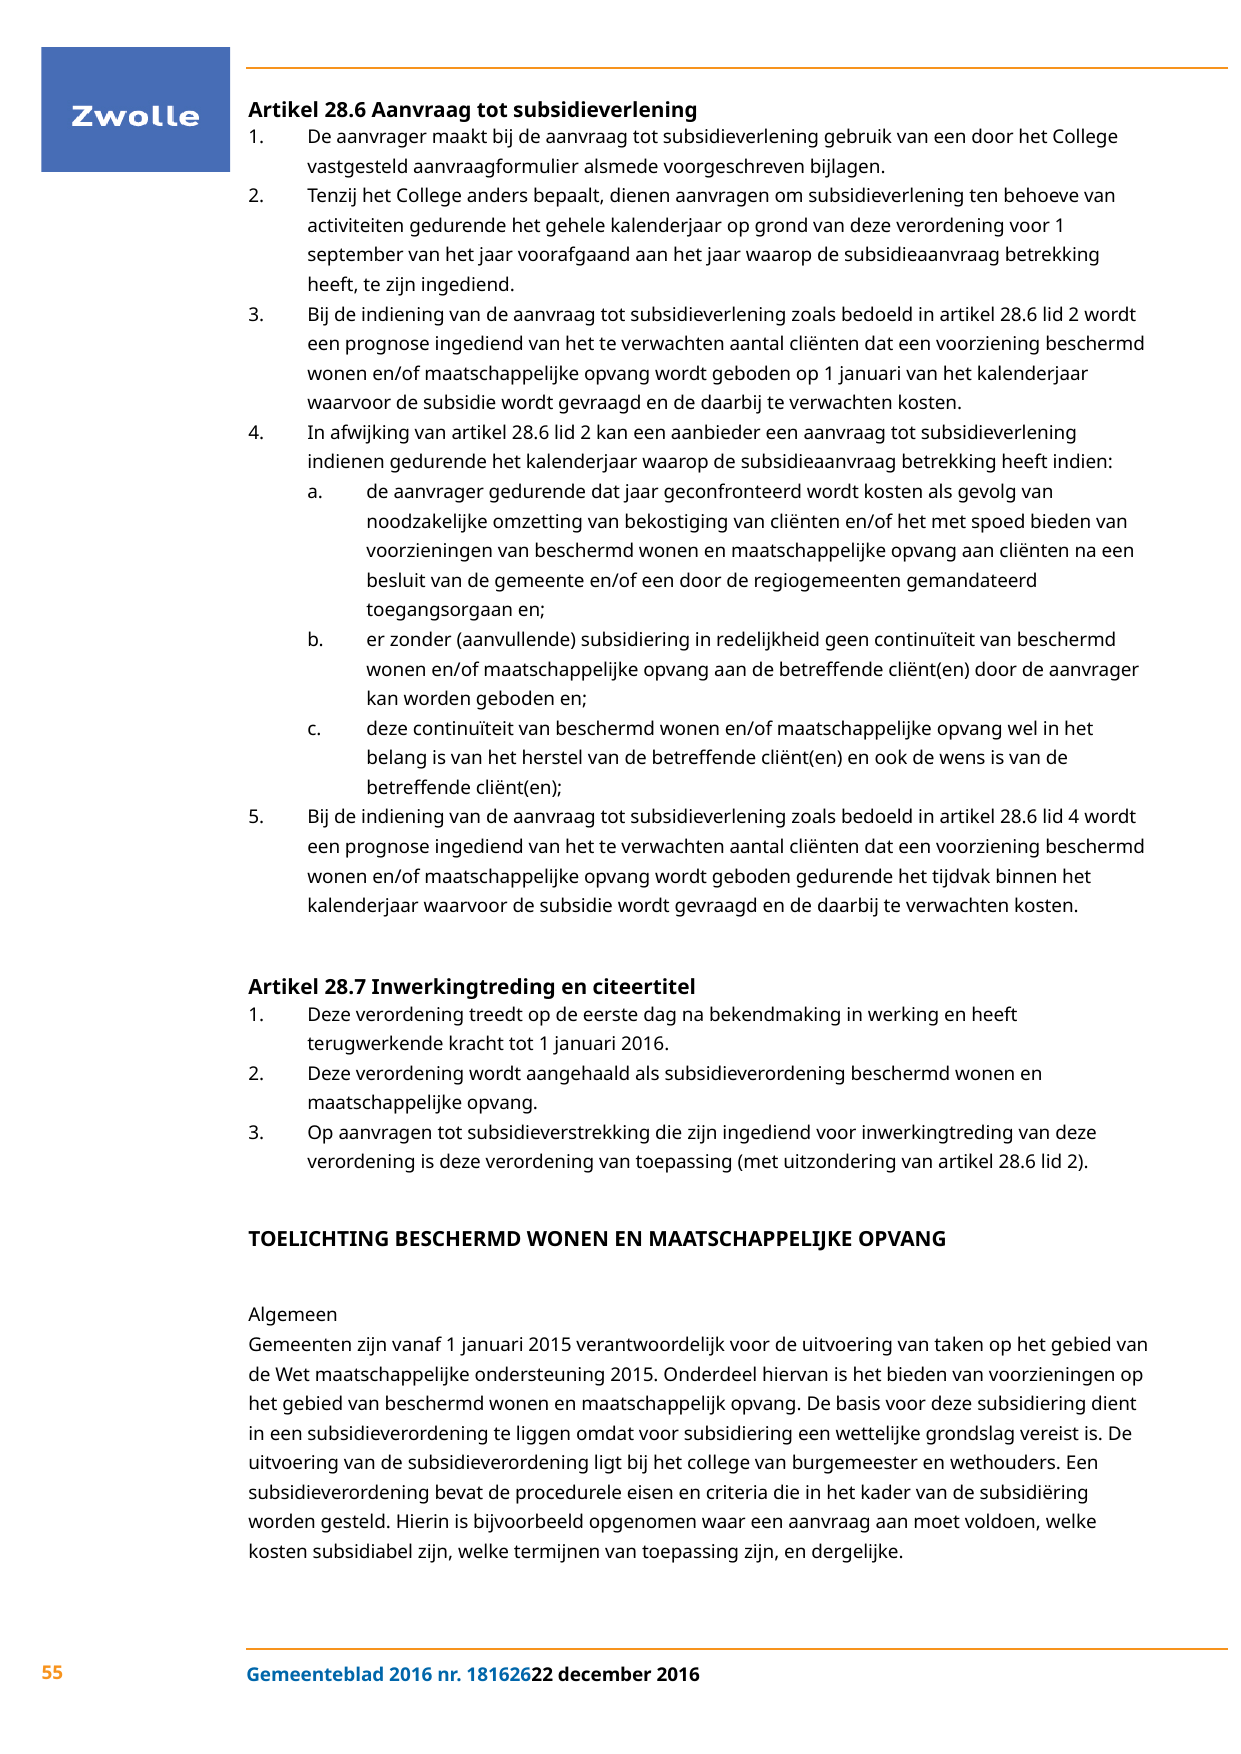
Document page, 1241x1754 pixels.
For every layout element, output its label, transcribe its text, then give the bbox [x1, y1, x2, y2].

picture [41, 47, 231, 172]
text TOELICHTING BESCHERMD WONEN EN MAATSCHAPPELIJKE OPVANG [248, 1224, 1152, 1252]
list Tenzij het College anders bepaalt, dienen aanvragen om subsidieverlening ten behoeve van activiteiten gedurende het gehele kalenderjaar op grond van deze verordening voor 1 september van het jaar voorafgaand aan het jaar waarop de subsidieaanvraag betrekking heeft, te zijn ingediend. [248, 182, 1152, 297]
list De aanvrager maakt bij de aanvraag tot subsidieverlening gebruik van een door het College vastgesteld aanvraagformulier alsmede voorgeschreven bijlagen. [248, 123, 1152, 178]
text Algemeen [248, 1302, 1152, 1327]
list Bij de indiening van de aanvraag tot subsidieverlening zoals bedoeld in artikel 28.6 lid 4 wordt een prognose ingediend van het te verwachten aantal cliënten dat een voorziening beschermd wonen en/of maatschappelijke opvang wordt geboden gedurende het tijdvak binnen het kalenderjaar waarvoor de subsidie wordt gevraagd en de daarbij te verwachten kosten. [248, 804, 1152, 918]
list er zonder (aanvullende) subsidiering in redelijkheid geen continuïteit van beschermd wonen en/of maatschappelijke opvang aan de betreffende cliënt(en) door de aanvrager kan worden geboden en; [307, 626, 1152, 711]
list Deze verordening wordt aangehaald als subsidieverordening beschermd wonen en maatschappelijke opvang. [248, 1060, 1152, 1115]
list Deze verordening treedt op de eerste dag na bekendmaking in werking en heeft terugwerkende kracht tot 1 januari 2016. [248, 1001, 1152, 1056]
list de aanvrager gedurende dat jaar geconfronteerd wordt kosten als gevolg van noodzakelijke omzetting van bekostiging van cliënten en/of het met spoed bieden van voorzieningen van beschermd wonen en maatschappelijke opvang aan cliënten na een besluit van de gemeente en/of een door de regiogemeenten gemandateerd toegangsorgaan en; [307, 478, 1152, 622]
list In afwijking van artikel 28.6 lid 2 kan een aanbieder een aanvraag tot subsidieverlening indienen gedurende het kalenderjaar waarop de subsidieaanvraag betrekking heeft indien: [248, 419, 1152, 474]
text Artikel 28.7 Inwerkingtreding en citeertitel [248, 972, 1152, 1001]
text Artikel 28.6 Aanvraag tot subsidieverlening [248, 95, 1152, 123]
list Op aanvragen tot subsidieverstrekking die zijn ingediend voor inwerkingtreding van deze verordening is deze verordening van toepassing (met uitzondering van artikel 28.6 lid 2). [248, 1119, 1152, 1174]
list deze continuïteit van beschermd wonen en/of maatschappelijke opvang wel in het belang is van het herstel van de betreffende cliënt(en) en ook de wens is van de betreffende cliënt(en); [307, 715, 1152, 800]
list Bij de indiening van de aanvraag tot subsidieverlening zoals bedoeld in artikel 28.6 lid 2 wordt een prognose ingediend van het te verwachten aantal cliënten dat een voorziening beschermd wonen en/of maatschappelijke opvang wordt geboden op 1 januari van het kalenderjaar waarvoor de subsidie wordt gevraagd en de daarbij te verwachten kosten. [248, 301, 1152, 415]
text Gemeenten zijn vanaf 1 januari 2015 verantwoordelijk voor de uitvoering van taken op het gebied van de Wet maatschappelijke ondersteuning 2015. Onderdeel hiervan is het bieden van voorzieningen op het gebied van beschermd wonen en maatschappelijk opvang. De basis voor deze subsidiering dient in een subsidieverordening te liggen omdat voor subsidiering een wettelijke grondslag vereist is. De uitvoering van de subsidieverordening ligt bij het college van burgemeester en wethouders. Een subsidieverordening bevat de procedurele eisen en criteria die in het kader van de subsidiëring worden gesteld. Hierin is bijvoorbeeld opgenomen waar een aanvraag aan moet voldoen, welke kosten subsidiabel zijn, welke termijnen van toepassing zijn, en dergelijke. [248, 1331, 1152, 1564]
